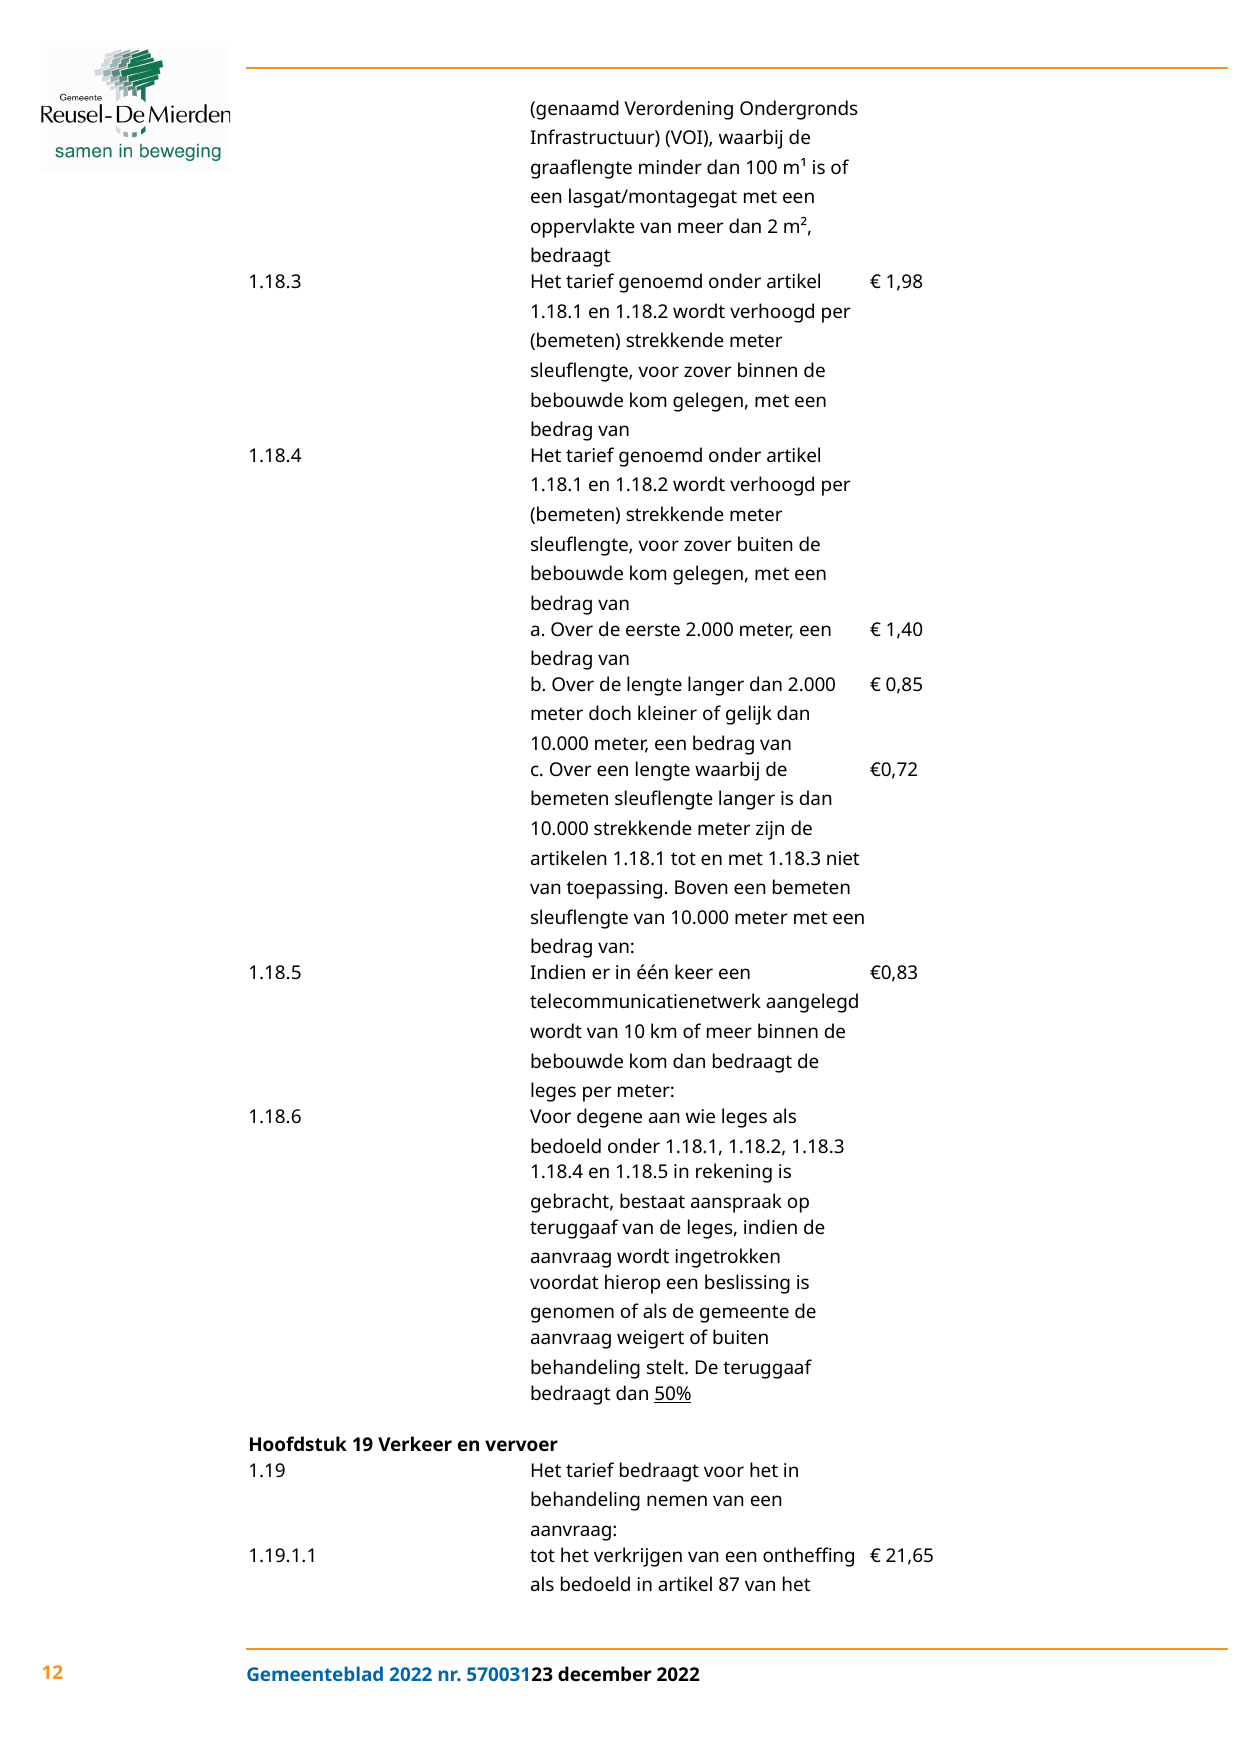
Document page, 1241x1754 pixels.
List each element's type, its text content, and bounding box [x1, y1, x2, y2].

table_cell 1.18.3 [248, 269, 530, 442]
picture [41, 47, 231, 172]
table_cell [248, 1325, 530, 1380]
table_cell Voor degene aan wie leges als bedoeld onder 1.18.1, 1.18.2, 1.18.3 [530, 1103, 870, 1158]
table_cell a. Over de eerste 2.000 meter, een bedrag van [530, 616, 870, 671]
table_cell [248, 756, 530, 959]
table_cell 1.18.4 en 1.18.5 in rekening is gebracht, bestaat aanspraak op [530, 1159, 870, 1214]
table_cell [870, 1380, 1152, 1406]
table_cell [870, 1159, 1152, 1214]
table_cell voordat hierop een beslissing is genomen of als de gemeente de [530, 1269, 870, 1324]
table_cell 1.19 [248, 1457, 530, 1542]
table_cell (genaamd Verordening Ondergronds Infrastructuur) (VOI), waarbij de graaflengte minder dan 100 m¹ is of een lasgat/montagegat met een oppervlakte van meer dan 2 m², bedraagt [530, 95, 870, 268]
table_cell teruggaaf van de leges, indien de aanvraag wordt ingetrokken [530, 1214, 870, 1269]
table_cell €0,72 [870, 756, 1152, 959]
table_cell [870, 1103, 1152, 1158]
table_cell [248, 1269, 530, 1324]
table_cell 1.18.5 [248, 959, 530, 1103]
table_cell 1.18.4 [248, 442, 530, 616]
table_cell [870, 1269, 1152, 1324]
table_cell 1.18.6 [248, 1103, 530, 1158]
table_cell [248, 616, 530, 671]
table_cell bedraagt dan 50% [530, 1380, 870, 1406]
table_cell [248, 1406, 1152, 1431]
table_cell [248, 95, 530, 268]
table_cell [870, 442, 1152, 616]
table_cell [248, 1380, 530, 1406]
table_cell [248, 671, 530, 756]
table_cell tot het verkrijgen van een ontheffing als bedoeld in artikel 87 van het [530, 1542, 870, 1597]
table_cell b. Over de lengte langer dan 2.000 meter doch kleiner of gelijk dan 10.000 meter, een bedrag van [530, 671, 870, 756]
table_cell €0,83 [870, 959, 1152, 1103]
table_cell Het tarief genoemd onder artikel 1.18.1 en 1.18.2 wordt verhoogd per (bemeten) strekkende meter sleuflengte, voor zover buiten de bebouwde kom gelegen, met een bedrag van [530, 442, 870, 616]
table_cell Hoofdstuk 19 Verkeer en vervoer [248, 1431, 1152, 1457]
table_cell € 1,98 [870, 269, 1152, 442]
table_cell [870, 95, 1152, 268]
table_cell [870, 1457, 1152, 1542]
table_cell € 21,65 [870, 1542, 1152, 1597]
table_cell [248, 1159, 530, 1214]
table_cell € 0,85 [870, 671, 1152, 756]
table_cell Het tarief bedraagt voor het in behandeling nemen van een aanvraag: [530, 1457, 870, 1542]
table_cell Indien er in één keer een telecommunicatienetwerk aangelegd wordt van 10 km of meer binnen de bebouwde kom dan bedraagt de leges per meter: [530, 959, 870, 1103]
table_cell aanvraag weigert of buiten behandeling stelt. De teruggaaf [530, 1325, 870, 1380]
table_cell [870, 1214, 1152, 1269]
table_cell [248, 1214, 530, 1269]
table_cell [870, 1325, 1152, 1380]
table_cell € 1,40 [870, 616, 1152, 671]
table_cell 1.19.1.1 [248, 1542, 530, 1597]
table_cell c. Over een lengte waarbij de bemeten sleuflengte langer is dan 10.000 strekkende meter zijn de artikelen 1.18.1 tot en met 1.18.3 niet van toepassing. Boven een bemeten sleuflengte van 10.000 meter met een bedrag van: [530, 756, 870, 959]
table_cell Het tarief genoemd onder artikel 1.18.1 en 1.18.2 wordt verhoogd per (bemeten) strekkende meter sleuflengte, voor zover binnen de bebouwde kom gelegen, met een bedrag van [530, 269, 870, 442]
